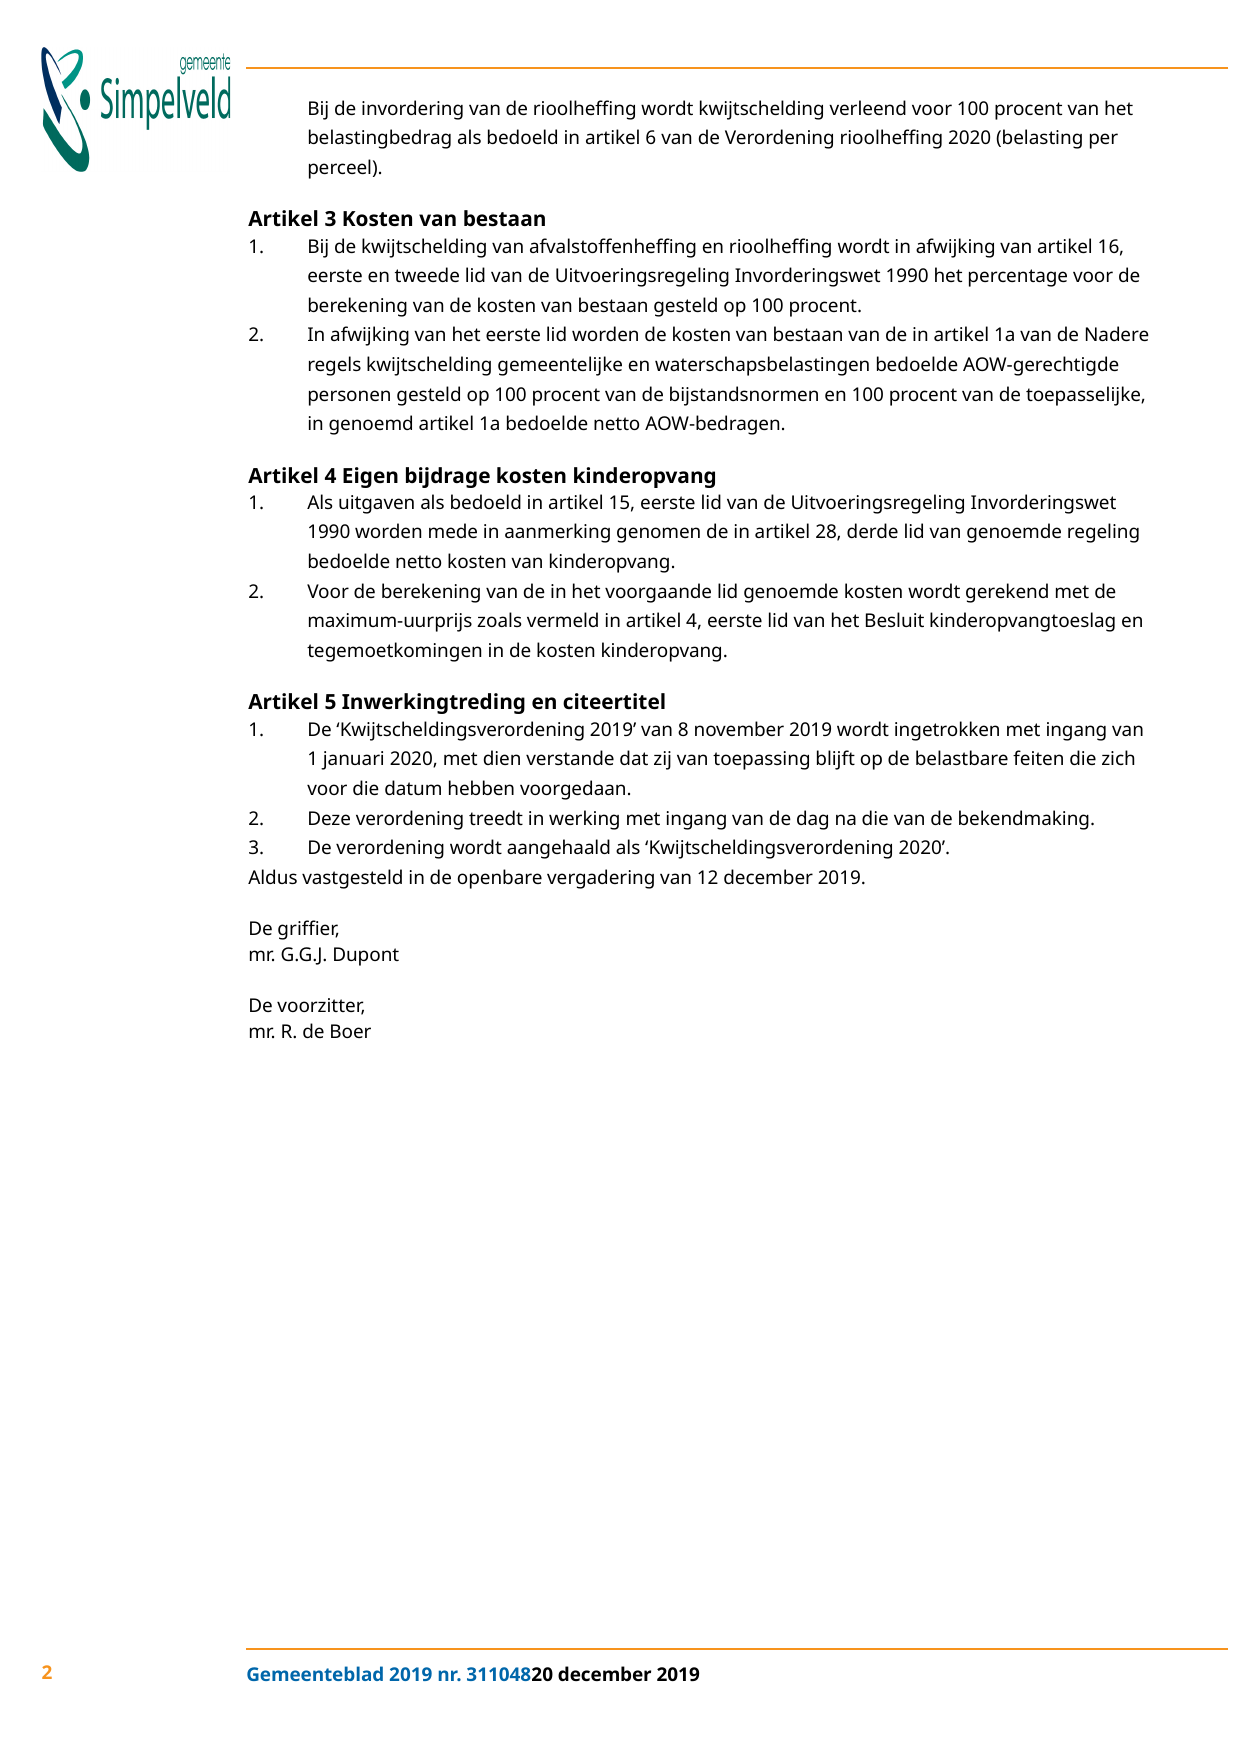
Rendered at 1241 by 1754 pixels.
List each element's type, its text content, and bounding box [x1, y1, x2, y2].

text De voorzitter, [248, 992, 1152, 1018]
list Als uitgaven als bedoeld in artikel 15, eerste lid van de Uitvoeringsregeling Invorderingswet 1990 worden mede in aanmerking genomen de in artikel 28, derde lid van genoemde regeling bedoelde netto kosten van kinderopvang. [248, 489, 1152, 574]
picture [41, 47, 231, 172]
text Artikel 4 Eigen bijdrage kosten kinderopvang [248, 461, 1152, 489]
list In afwijking van het eerste lid worden de kosten van bestaan van de in artikel 1a van de Nadere regels kwijtschelding gemeentelijke en waterschapsbelastingen bedoelde AOW-gerechtigde personen gesteld op 100 procent van de bijstandsnormen en 100 procent van de toepasselijke, in genoemd artikel 1a bedoelde netto AOW-bedragen. [248, 322, 1152, 436]
text Artikel 3 Kosten van bestaan [248, 204, 1152, 233]
text Artikel 5 Inwerkingtreding en citeertitel [248, 687, 1152, 716]
text De griffier, [248, 915, 1152, 941]
text mr. R. de Boer [248, 1018, 1152, 1044]
text Aldus vastgesteld in de openbare vergadering van 12 december 2019. [248, 864, 1152, 889]
list Bij de kwijtschelding van afvalstoffenheffing en rioolheffing wordt in afwijking van artikel 16, eerste en tweede lid van de Uitvoeringsregeling Invorderingswet 1990 het percentage voor de berekening van de kosten van bestaan gesteld op 100 procent. [248, 233, 1152, 318]
list Voor de berekening van de in het voorgaande lid genoemde kosten wordt gerekend met de maximum-uurprijs zoals vermeld in artikel 4, eerste lid van het Besluit kinderopvangtoeslag en tegemoetkomingen in de kosten kinderopvang. [248, 578, 1152, 663]
list De ‘Kwijtscheldingsverordening 2019’ van 8 november 2019 wordt ingetrokken met ingang van 1 januari 2020, met dien verstande dat zij van toepassing blijft op de belastbare feiten die zich voor die datum hebben voorgedaan. [248, 716, 1152, 801]
list De verordening wordt aangehaald als ‘Kwijtscheldingsverordening 2020’. [248, 834, 1152, 860]
list Bij de invordering van de rioolheffing wordt kwijtschelding verleend voor 100 procent van het belastingbedrag als bedoeld in artikel 6 van de Verordening rioolheffing 2020 (belasting per perceel). [248, 95, 1152, 180]
text mr. G.G.J. Dupont [248, 941, 1152, 967]
list Deze verordening treedt in werking met ingang van de dag na die van de bekendmaking. [248, 805, 1152, 830]
